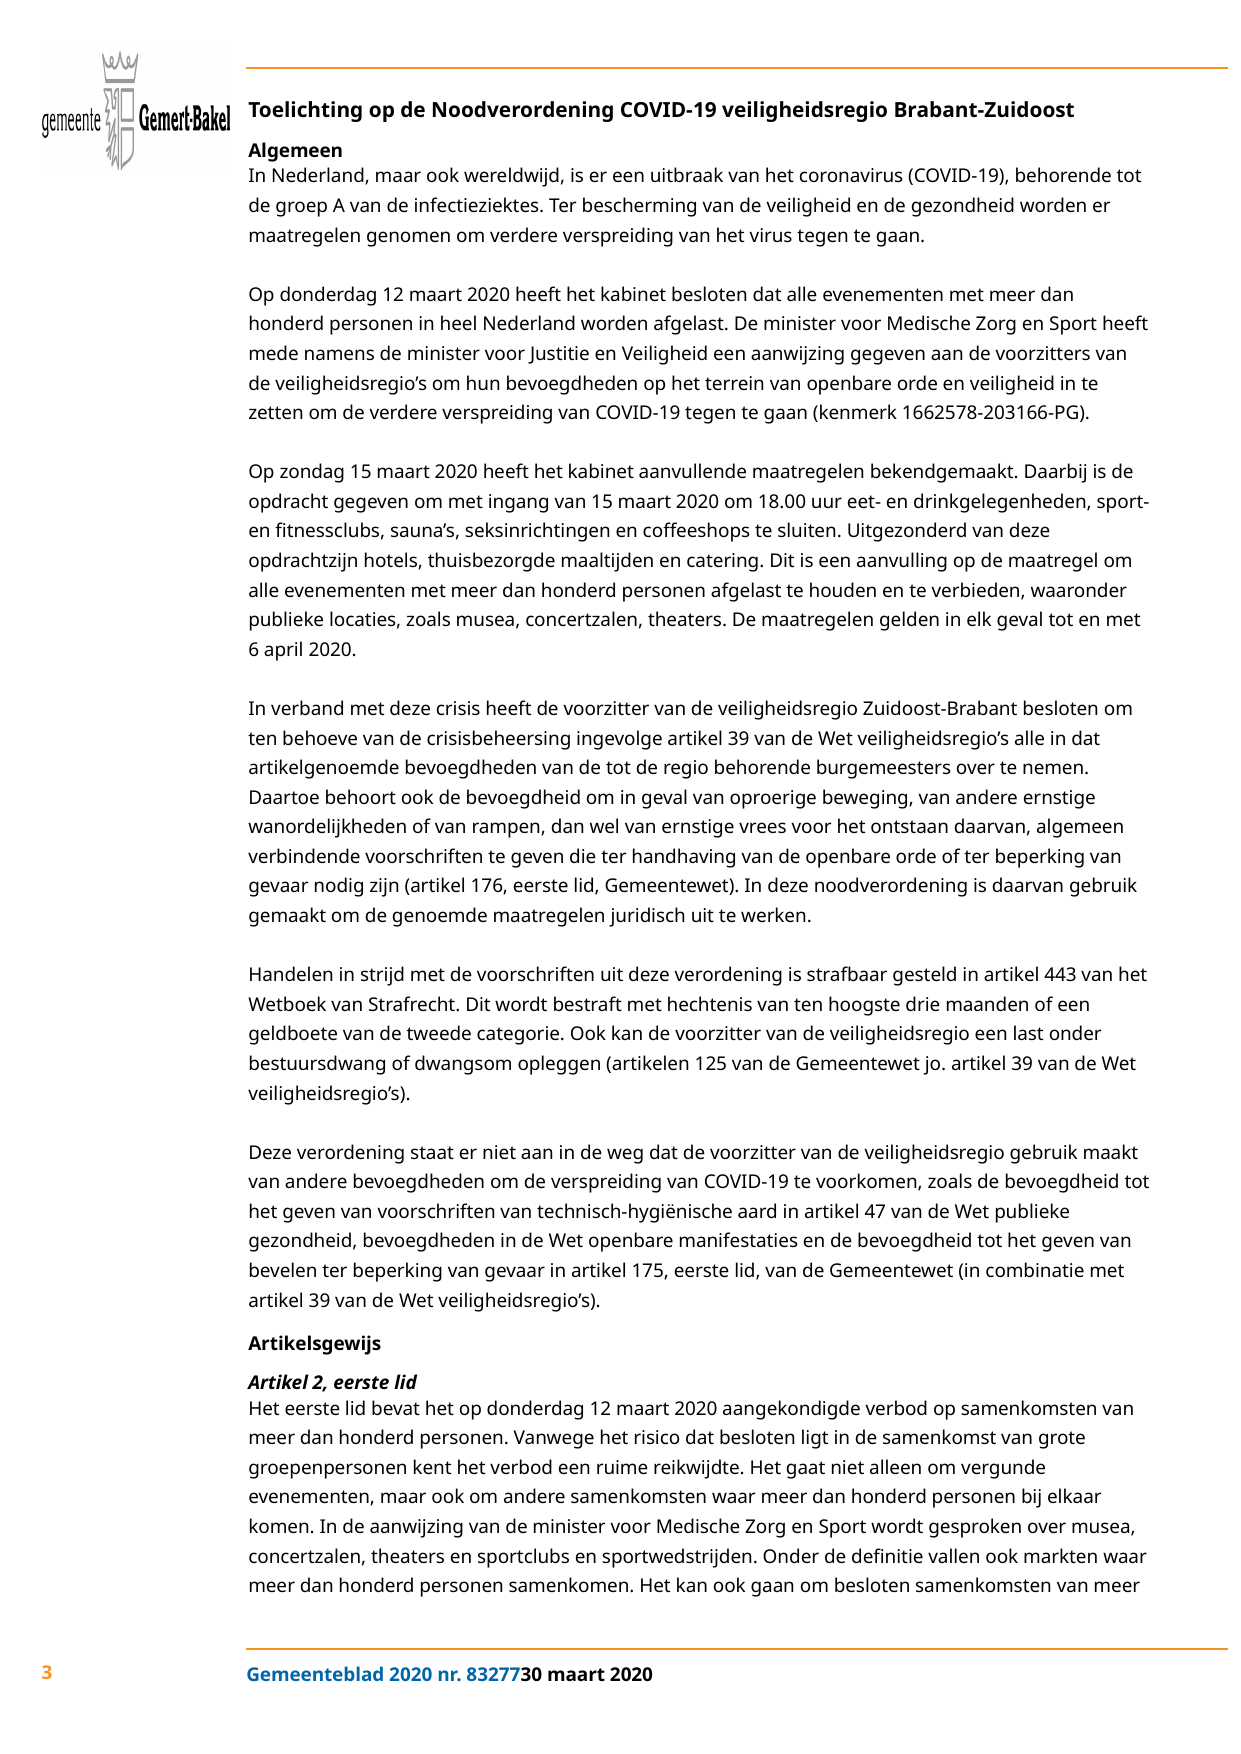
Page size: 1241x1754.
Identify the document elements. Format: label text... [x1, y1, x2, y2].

text Artikelsgewijs [248, 1330, 1152, 1356]
picture [41, 47, 231, 172]
text Algemeen [248, 137, 1152, 163]
text Handelen in strijd met de voorschriften uit deze verordening is strafbaar gesteld in artikel 443 van het Wetboek van Strafrecht. Dit wordt bestraft met hechtenis van ten hoogste drie maanden of een geldboete van de tweede categorie. Ook kan de voorzitter van de veiligheidsregio een last onder bestuursdwang of dwangsom opleggen (artikelen 125 van de Gemeentewet jo. artikel 39 van de Wet veiligheidsregio’s). [248, 961, 1152, 1105]
text Artikel 2, eerste lid [248, 1369, 1152, 1395]
text Toelichting op de Noodverordening COVID-19 veiligheidsregio Brabant-Zuidoost [248, 95, 1152, 123]
text Op zondag 15 maart 2020 heeft het kabinet aanvullende maatregelen bekendgemaakt. Daarbij is de opdracht gegeven om met ingang van 15 maart 2020 om 18.00 uur eet- en drinkgelegenheden, sport- en fitnessclubs, sauna’s, seksinrichtingen en coffeeshops te sluiten. Uitgezonderd van deze opdrachtzijn hotels, thuisbezorgde maaltijden en catering. Dit is een aanvulling op de maatregel om alle evenementen met meer dan honderd personen afgelast te houden en te verbieden, waaronder publieke locaties, zoals musea, concertzalen, theaters. De maatregelen gelden in elk geval tot en met 6 april 2020. [248, 458, 1152, 662]
text Op donderdag 12 maart 2020 heeft het kabinet besloten dat alle evenementen met meer dan honderd personen in heel Nederland worden afgelast. De minister voor Medische Zorg en Sport heeft mede namens de minister voor Justitie en Veiligheid een aanwijzing gegeven aan de voorzitters van de veiligheidsregio’s om hun bevoegdheden op het terrein van openbare orde en veiligheid in te zetten om de verdere verspreiding van COVID-19 tegen te gaan (kenmerk 1662578-203166-PG). [248, 281, 1152, 425]
text Deze verordening staat er niet aan in de weg dat de voorzitter van de veiligheidsregio gebruik maakt van andere bevoegdheden om de verspreiding van COVID-19 te voorkomen, zoals de bevoegdheid tot het geven van voorschriften van technisch-hygiënische aard in artikel 47 van de Wet publieke gezondheid, bevoegdheden in de Wet openbare manifestaties en de bevoegdheid tot het geven van bevelen ter beperking van gevaar in artikel 175, eerste lid, van de Gemeentewet (in combinatie met artikel 39 van de Wet veiligheidsregio’s). [248, 1139, 1152, 1312]
text Het eerste lid bevat het op donderdag 12 maart 2020 aangekondigde verbod op samenkomsten van meer dan honderd personen. Vanwege het risico dat besloten ligt in de samenkomst van grote groepenpersonen kent het verbod een ruime reikwijdte. Het gaat niet alleen om vergunde evenementen, maar ook om andere samenkomsten waar meer dan honderd personen bij elkaar komen. In de aanwijzing van de minister voor Medische Zorg en Sport wordt gesproken over musea, concertzalen, theaters en sportclubs en sportwedstrijden. Onder de definitie vallen ook markten waar meer dan honderd personen samenkomen. Het kan ook gaan om besloten samenkomsten van meer [248, 1395, 1152, 1598]
text In Nederland, maar ook wereldwijd, is er een uitbraak van het coronavirus (COVID-19), behorende tot de groep A van de infectieziektes. Ter bescherming van de veiligheid en de gezondheid worden er maatregelen genomen om verdere verspreiding van het virus tegen te gaan. [248, 163, 1152, 247]
text In verband met deze crisis heeft de voorzitter van de veiligheidsregio Zuidoost-Brabant besloten om ten behoeve van de crisisbeheersing ingevolge artikel 39 van de Wet veiligheidsregio’s alle in dat artikelgenoemde bevoegdheden van de tot de regio behorende burgemeesters over te nemen. Daartoe behoort ook de bevoegdheid om in geval van oproerige beweging, van andere ernstige wanordelijkheden of van rampen, dan wel van ernstige vrees voor het ontstaan daarvan, algemeen verbindende voorschriften te geven die ter handhaving van de openbare orde of ter beperking van gevaar nodig zijn (artikel 176, eerste lid, Gemeentewet). In deze noodverordening is daarvan gebruik gemaakt om de genoemde maatregelen juridisch uit te werken. [248, 695, 1152, 928]
